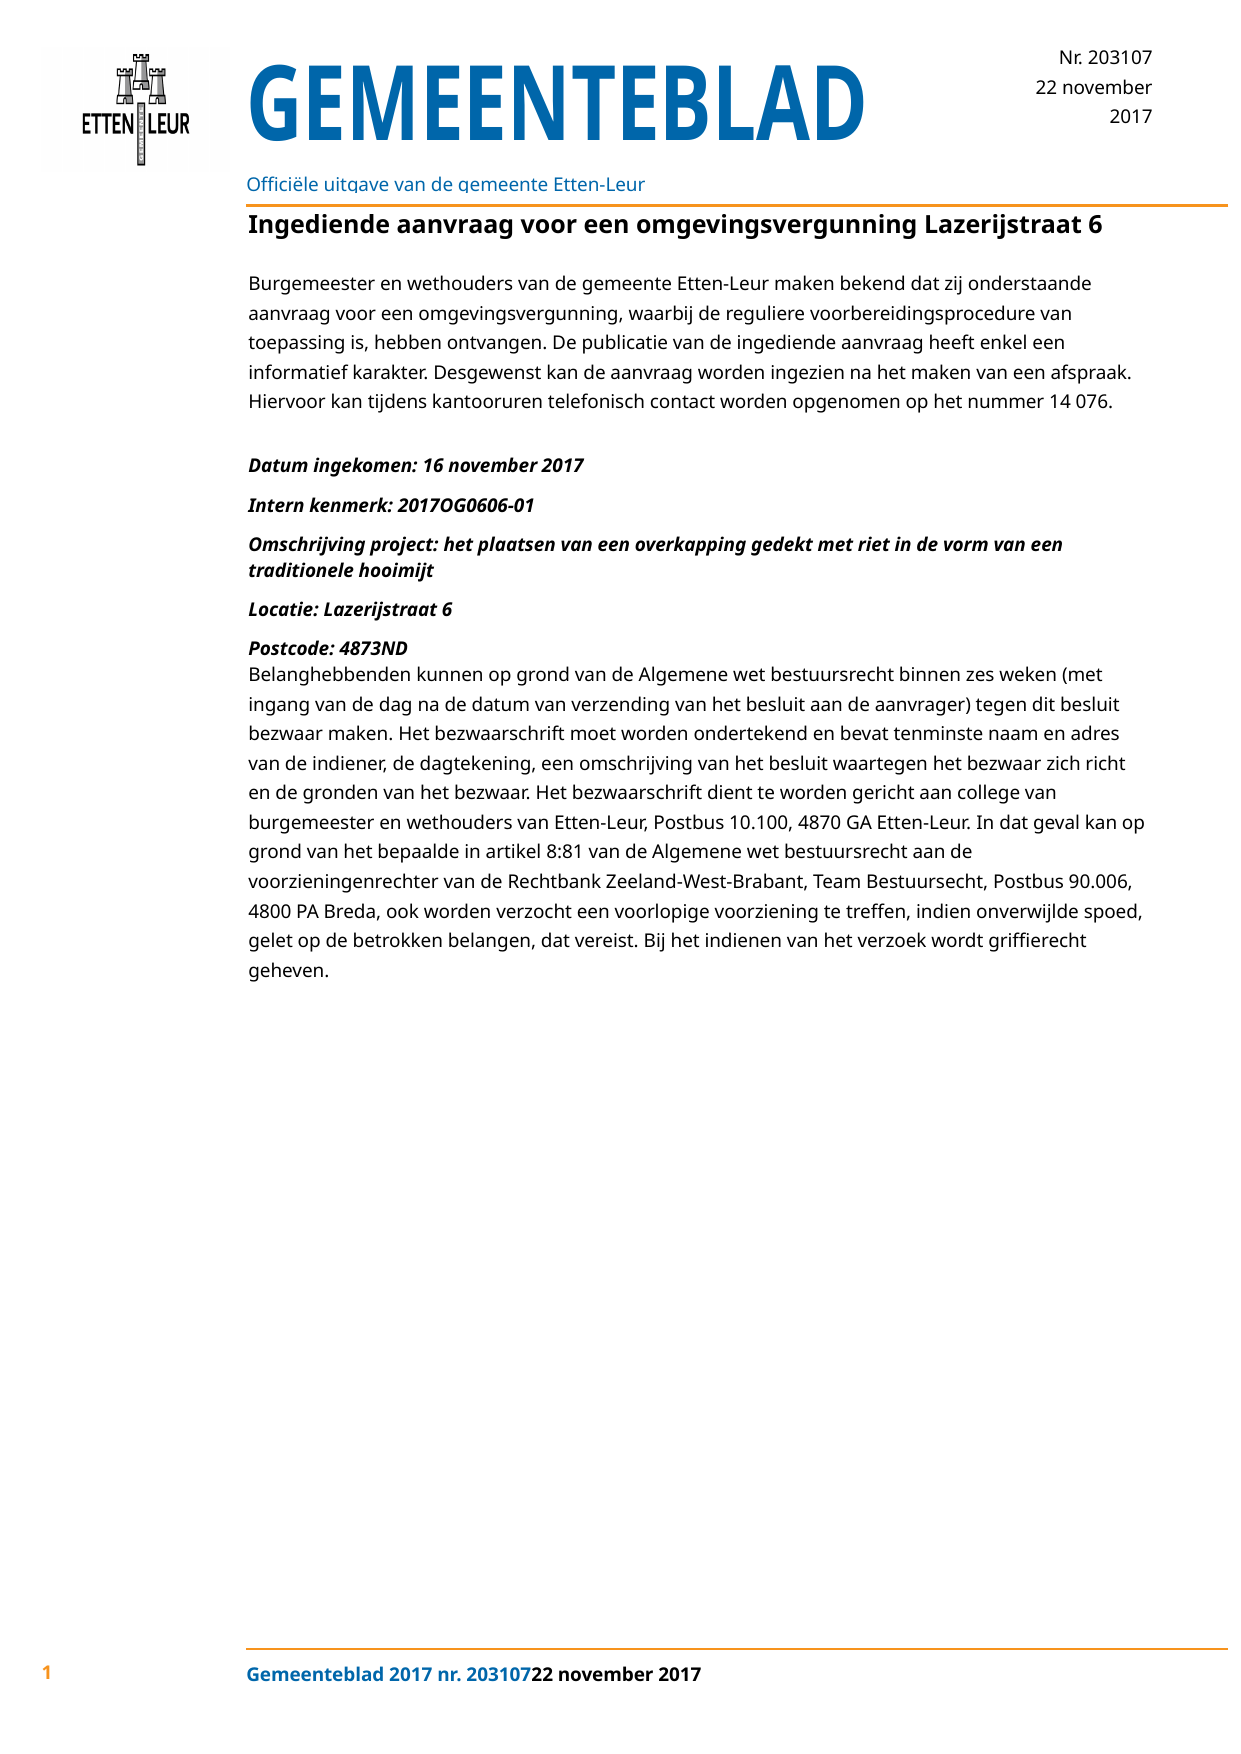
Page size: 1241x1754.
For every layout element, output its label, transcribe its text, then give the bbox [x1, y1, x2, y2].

text Belanghebbenden kunnen op grond van de Algemene wet bestuursrecht binnen zes weken (met ingang van de dag na de datum van verzending van het besluit aan de aanvrager) tegen dit besluit bezwaar maken. Het bezwaarschrift moet worden ondertekend en bevat tenminste naam en adres van de indiener, de dagtekening, een omschrijving van het besluit waartegen het bezwaar zich richt en de gronden van het bezwaar. Het bezwaarschrift dient te worden gericht aan college van burgemeester en wethouders van Etten-Leur, Postbus 10.100, 4870 GA Etten-Leur. In dat geval kan op grond van het bepaalde in artikel 8:81 van de Algemene wet bestuursrecht aan de voorzieningenrechter van de Rechtbank Zeeland-West-Brabant, Team Bestuursecht, Postbus 90.006, 4800 PA Breda, ook worden verzocht een voorlopige voorziening te treffen, indien onverwijlde spoed, gelet op de betrokken belangen, dat vereist. Bij het indienen van het verzoek wordt griffierecht geheven. [248, 661, 1152, 983]
text Postcode: 4873ND [248, 635, 1152, 661]
text Locatie: Lazerijstraat 6 [248, 596, 1152, 622]
text Intern kenmerk: 2017OG0606-01 [248, 492, 1152, 518]
picture [41, 47, 231, 172]
text Datum ingekomen: 16 november 2017 [248, 453, 1152, 478]
text Ingediende aanvraag voor een omgevingsvergunning Lazerijstraat 6 [248, 207, 1152, 241]
text Burgemeester en wethouders van de gemeente Etten-Leur maken bekend dat zij onderstaande aanvraag voor een omgevingsvergunning, waarbij de reguliere voorbereidingsprocedure van toepassing is, hebben ontvangen. De publicatie van de ingediende aanvraag heeft enkel een informatief karakter. Desgewenst kan de aanvraag worden ingezien na het maken van een afspraak. Hiervoor kan tijdens kantooruren telefonisch contact worden opgenomen op het nummer 14 076. [248, 270, 1152, 414]
text Omschrijving project: het plaatsen van een overkapping gedekt met riet in de vorm van een traditionele hooimijt [248, 531, 1152, 583]
